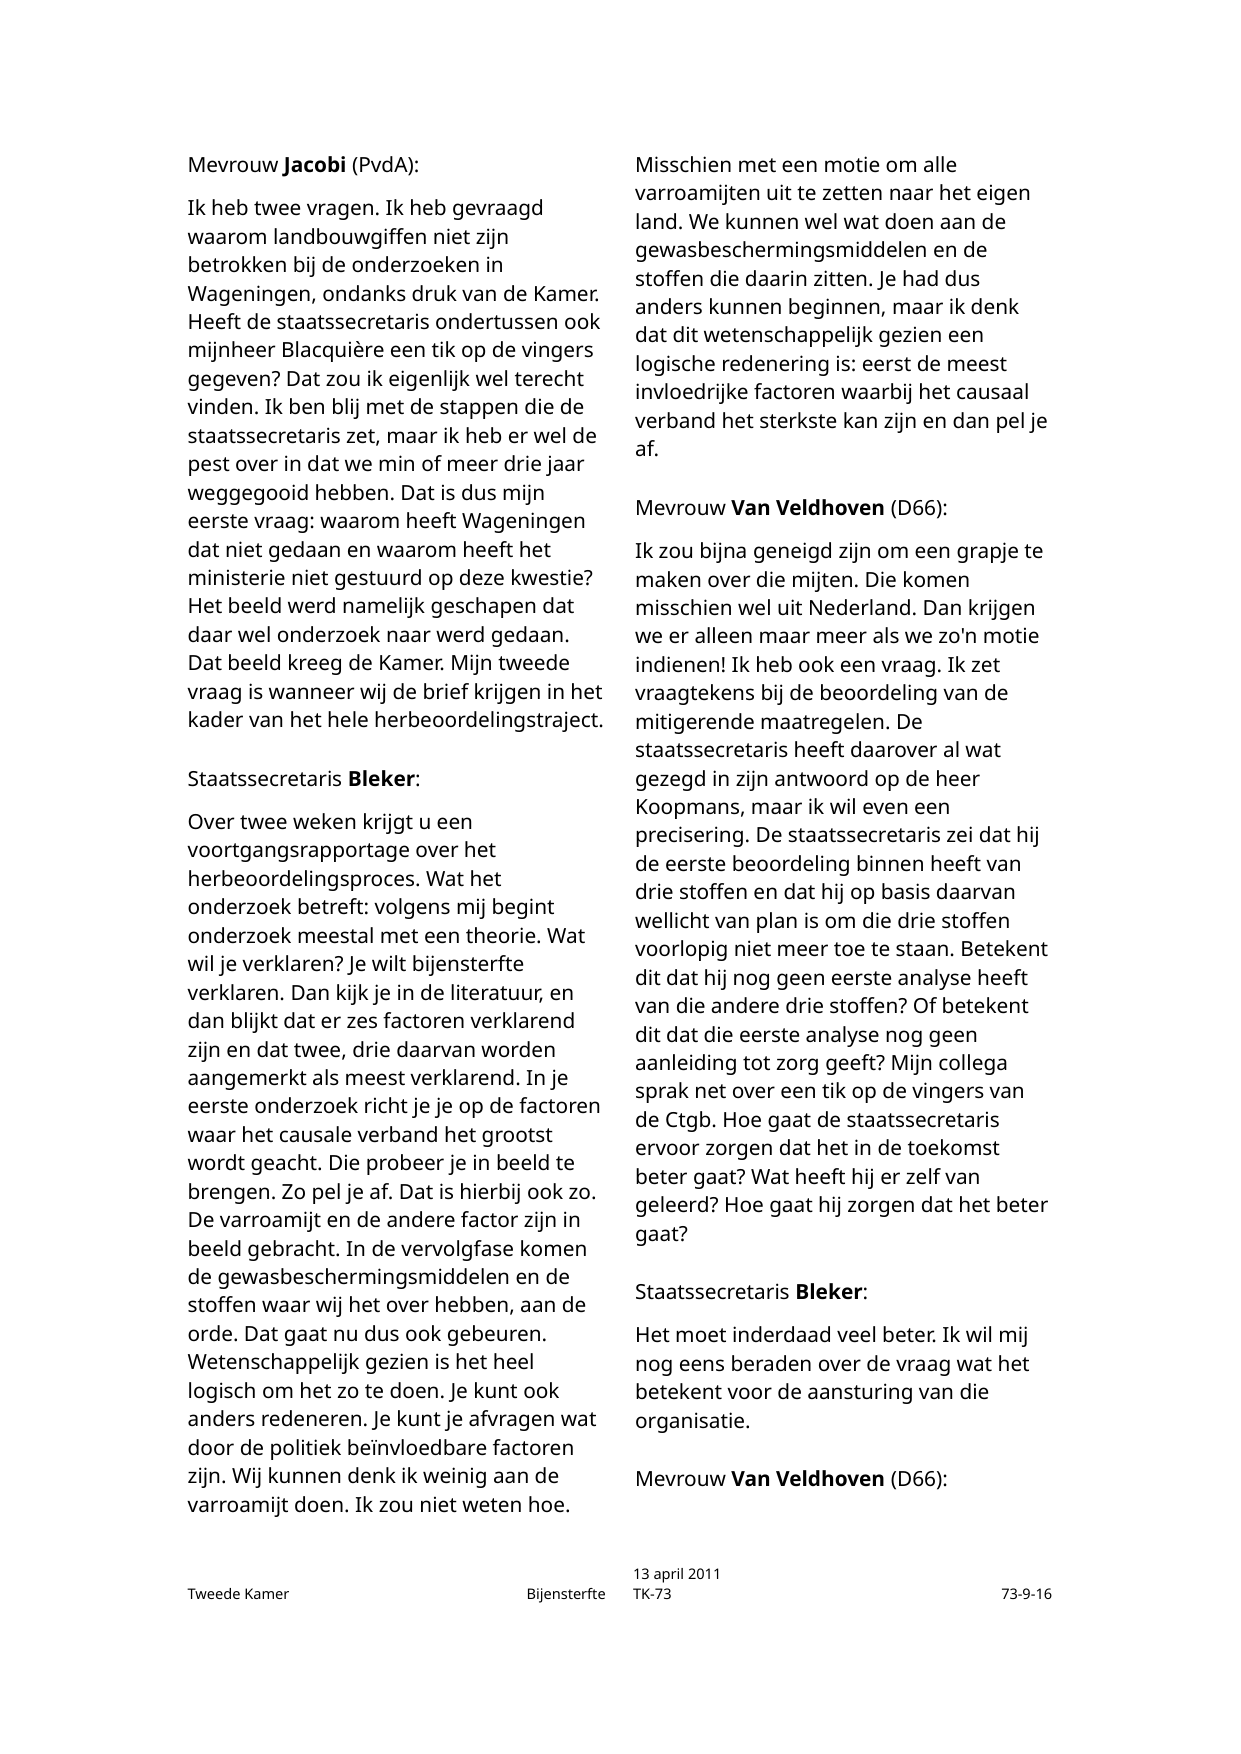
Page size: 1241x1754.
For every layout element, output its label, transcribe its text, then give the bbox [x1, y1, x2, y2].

text Staatssecretaris Bleker: [635, 1277, 1053, 1306]
text Mevrouw Van Veldhoven (D66): [635, 493, 1053, 521]
text Ik zou bijna geneigd zijn om een grapje te maken over die mijten. Die komen misschien wel uit Nederland. Dan krijgen we er alleen maar meer als we zo'n motie indienen! Ik heb ook een vraag. Ik zet vraagtekens bij de beoordeling van de mitigerende maatregelen. De staatssecretaris heeft daarover al wat gezegd in zijn antwoord op de heer Koopmans, maar ik wil even een precisering. De staatssecretaris zei dat hij de eerste beoordeling binnen heeft van drie stoffen en dat hij op basis daarvan wellicht van plan is om die drie stoffen voorlopig niet meer toe te staan. Betekent dit dat hij nog geen eerste analyse heeft van die andere drie stoffen? Of betekent dit dat die eerste analyse nog geen aanleiding tot zorg geeft? Mijn collega sprak net over een tik op de vingers van de Ctgb. Hoe gaat de staatssecretaris ervoor zorgen dat het in de toekomst beter gaat? Wat heeft hij er zelf van geleerd? Hoe gaat hij zorgen dat het beter gaat? [635, 536, 1053, 1247]
text Mevrouw Van Veldhoven (D66): [635, 1464, 1053, 1493]
text Ik heb twee vragen. Ik heb gevraagd waarom landbouwgiffen niet zijn betrokken bij de onderzoeken in Wageningen, ondanks druk van de Kamer. Heeft de staatssecretaris ondertussen ook mijnheer Blacquière een tik op de vingers gegeven? Dat zou ik eigenlijk wel terecht vinden. Ik ben blij met de stappen die de staatssecretaris zet, maar ik heb er wel de pest over in dat we min of meer drie jaar weggegooid hebben. Dat is dus mijn eerste vraag: waarom heeft Wageningen dat niet gedaan en waarom heeft het ministerie niet gestuurd op deze kwestie? Het beeld werd namelijk geschapen dat daar wel onderzoek naar werd gedaan. Dat beeld kreeg de Kamer. Mijn tweede vraag is wanneer wij de brief krijgen in het kader van het hele herbeoordelingstraject. [187, 193, 605, 734]
text Het moet inderdaad veel beter. Ik wil mij nog eens beraden over de vraag wat het betekent voor de aansturing van die organisatie. [635, 1321, 1053, 1434]
text Over twee weken krijgt u een voortgangsrapportage over het herbeoordelingsproces. Wat het onderzoek betreft: volgens mij begint onderzoek meestal met een theorie. Wat wil je verklaren? Je wilt bijensterfte verklaren. Dan kijk je in de literatuur, en dan blijkt dat er zes factoren verklarend zijn en dat twee, drie daarvan worden aangemerkt als meest verklarend. In je eerste onderzoek richt je je op de factoren waar het causale verband het grootst wordt geacht. Die probeer je in beeld te brengen. Zo pel je af. Dat is hierbij ook zo. De varroamijt en de andere factor zijn in beeld gebracht. In de vervolgfase komen de gewasbeschermingsmiddelen en de stoffen waar wij het over hebben, aan de orde. Dat gaat nu dus ook gebeuren. Wetenschappelijk gezien is het heel logisch om het zo te doen. Je kunt ook anders redeneren. Je kunt je afvragen wat door de politiek beïnvloedbare factoren zijn. Wij kunnen denk ik weinig aan de varroamijt doen. Ik zou niet weten hoe. [187, 807, 605, 1518]
text Staatssecretaris Bleker: [187, 764, 605, 792]
text Mevrouw Jacobi (PvdA): [187, 150, 605, 178]
text Misschien met een motie om alle varroamijten uit te zetten naar het eigen land. We kunnen wel wat doen aan de gewasbeschermingsmiddelen en de stoffen die daarin zitten. Je had dus anders kunnen beginnen, maar ik denk dat dit wetenschappelijk gezien een logische redenering is: eerst de meest invloedrijke factoren waarbij het causaal verband het sterkste kan zijn en dan pel je af. [635, 150, 1053, 463]
